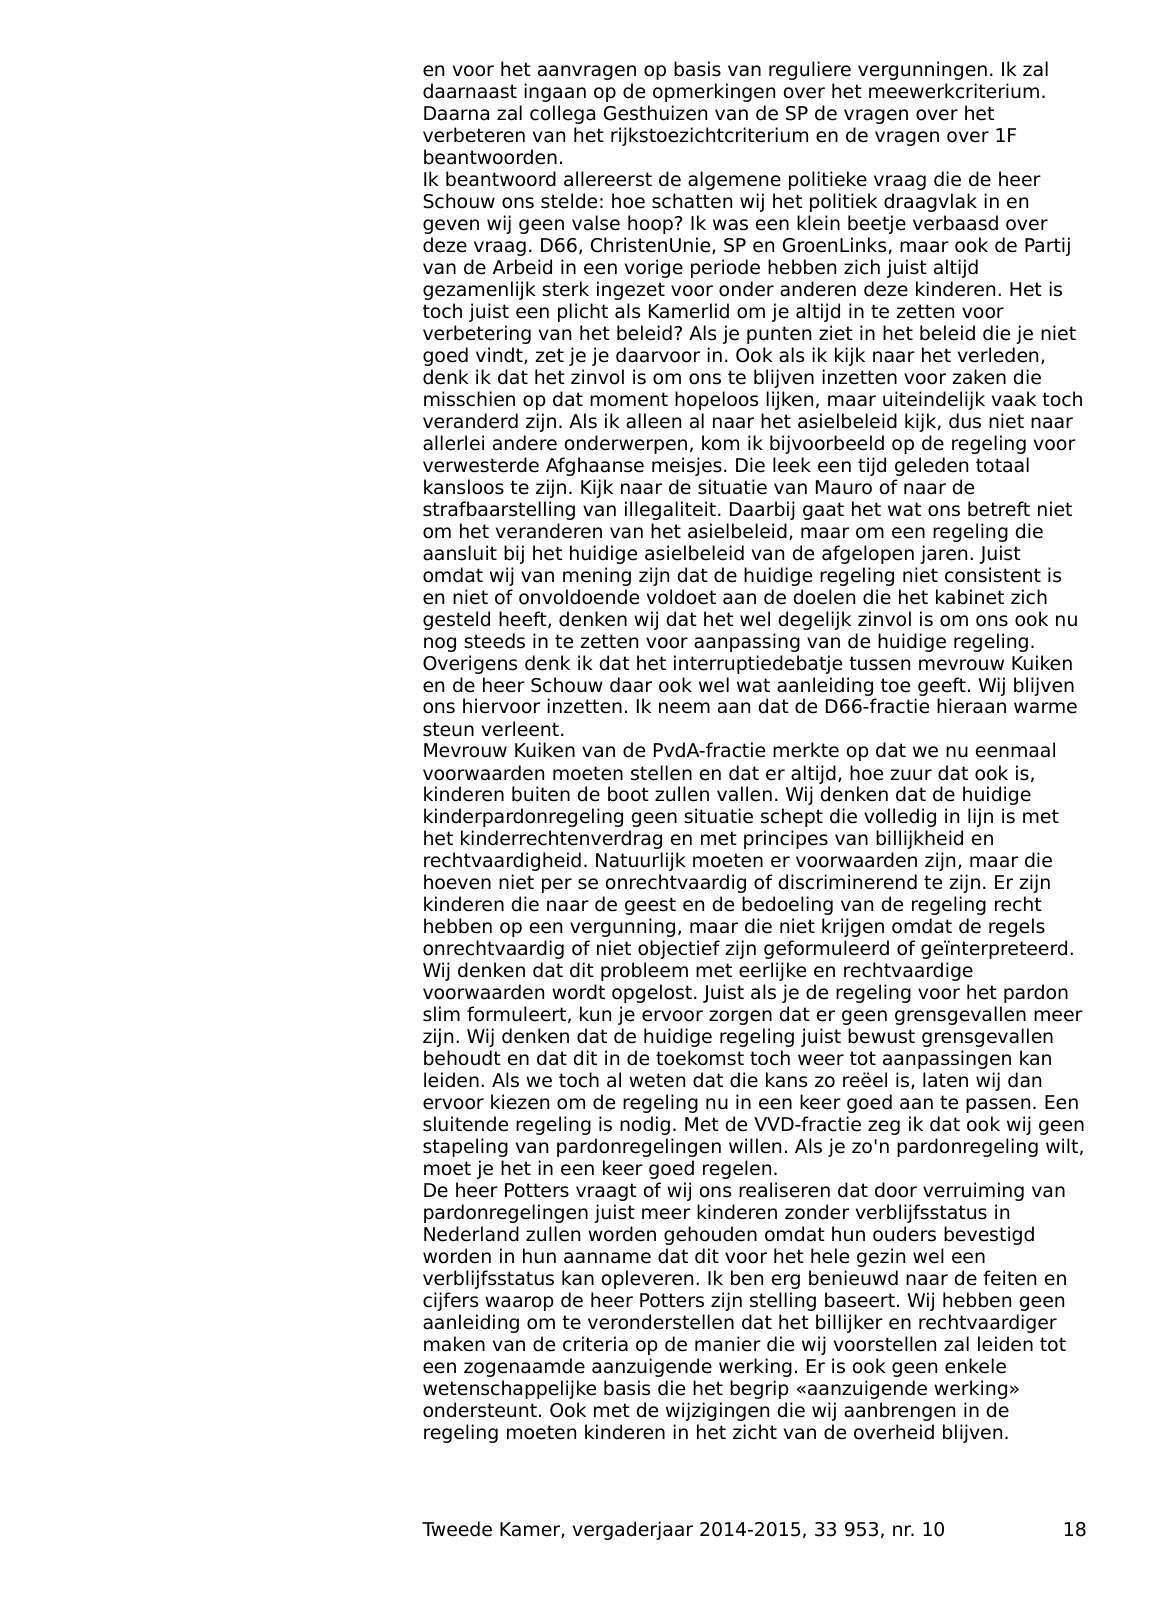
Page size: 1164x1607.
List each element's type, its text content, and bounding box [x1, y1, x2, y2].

text Mevrouw Kuiken van de PvdA-fractie merkte op dat we nu eenmaal voorwaarden moeten stellen en dat er altijd, hoe zuur dat ook is, kinderen buiten de boot zullen vallen. Wij denken dat de huidige kinderpardonregeling geen situatie schept die volledig in lijn is met het kinderrechtenverdrag en met principes van billijkheid en rechtvaardigheid. Natuurlijk moeten er voorwaarden zijn, maar die hoeven niet per se onrechtvaardig of discriminerend te zijn. Er zijn kinderen die naar de geest en de bedoeling van de regeling recht hebben op een vergunning, maar die niet krijgen omdat de regels onrechtvaardig of niet objectief zijn geformuleerd of geïnterpreteerd. Wij denken dat dit probleem met eerlijke en rechtvaardige voorwaarden wordt opgelost. Juist als je de regeling voor het pardon slim formuleert, kun je ervoor zorgen dat er geen grensgevallen meer zijn. Wij denken dat de huidige regeling juist bewust grensgevallen behoudt en dat dit in de toekomst toch weer tot aanpassingen kan leiden. Als we toch al weten dat die kans zo reëel is, laten wij dan ervoor kiezen om de regeling nu in een keer goed aan te passen. Een sluitende regeling is nodig. Met de VVD-fractie zeg ik dat ook wij geen stapeling van pardonregelingen willen. Als je zo'n pardonregeling wilt, moet je het in een keer goed regelen. [422, 740, 1087, 1180]
text en voor het aanvragen op basis van reguliere vergunningen. Ik zal daarnaast ingaan op de opmerkingen over het meewerkcriterium. Daarna zal collega Gesthuizen van de SP de vragen over het verbeteren van het rijkstoezichtcriterium en de vragen over 1F beantwoorden. [422, 59, 1087, 169]
text Ik beantwoord allereerst de algemene politieke vraag die de heer Schouw ons stelde: hoe schatten wij het politiek draagvlak in en geven wij geen valse hoop? Ik was een klein beetje verbaasd over deze vraag. D66, ChristenUnie, SP en GroenLinks, maar ook de Partij van de Arbeid in een vorige periode hebben zich juist altijd gezamenlijk sterk ingezet voor onder anderen deze kinderen. Het is toch juist een plicht als Kamerlid om je altijd in te zetten voor verbetering van het beleid? Als je punten ziet in het beleid die je niet goed vindt, zet je je daarvoor in. Ook als ik kijk naar het verleden, denk ik dat het zinvol is om ons te blijven inzetten voor zaken die misschien op dat moment hopeloos lijken, maar uiteindelijk vaak toch veranderd zijn. Als ik alleen al naar het asielbeleid kijk, dus niet naar allerlei andere onderwerpen, kom ik bijvoorbeeld op de regeling voor verwesterde Afghaanse meisjes. Die leek een tijd geleden totaal kansloos te zijn. Kijk naar de situatie van Mauro of naar de strafbaarstelling van illegaliteit. Daarbij gaat het wat ons betreft niet om het veranderen van het asielbeleid, maar om een regeling die aansluit bij het huidige asielbeleid van de afgelopen jaren. Juist omdat wij van mening zijn dat de huidige regeling niet consistent is en niet of onvoldoende voldoet aan de doelen die het kabinet zich gesteld heeft, denken wij dat het wel degelijk zinvol is om ons ook nu nog steeds in te zetten voor aanpassing van de huidige regeling. Overigens denk ik dat het interruptiedebatje tussen mevrouw Kuiken en de heer Schouw daar ook wel wat aanleiding toe geeft. Wij blijven ons hiervoor inzetten. Ik neem aan dat de D66-fractie hieraan warme steun verleent. [422, 169, 1087, 740]
text De heer Potters vraagt of wij ons realiseren dat door verruiming van pardonregelingen juist meer kinderen zonder verblijfsstatus in Nederland zullen worden gehouden omdat hun ouders bevestigd worden in hun aanname dat dit voor het hele gezin wel een verblijfsstatus kan opleveren. Ik ben erg benieuwd naar de feiten en cijfers waarop de heer Potters zijn stelling baseert. Wij hebben geen aanleiding om te veronderstellen dat het billijker en rechtvaardiger maken van de criteria op de manier die wij voorstellen zal leiden tot een zogenaamde aanzuigende werking. Er is ook geen enkele wetenschappelijke basis die het begrip «aanzuigende werking» ondersteunt. Ook met de wijzigingen die wij aanbrengen in de regeling moeten kinderen in het zicht van de overheid blijven. [422, 1180, 1087, 1444]
